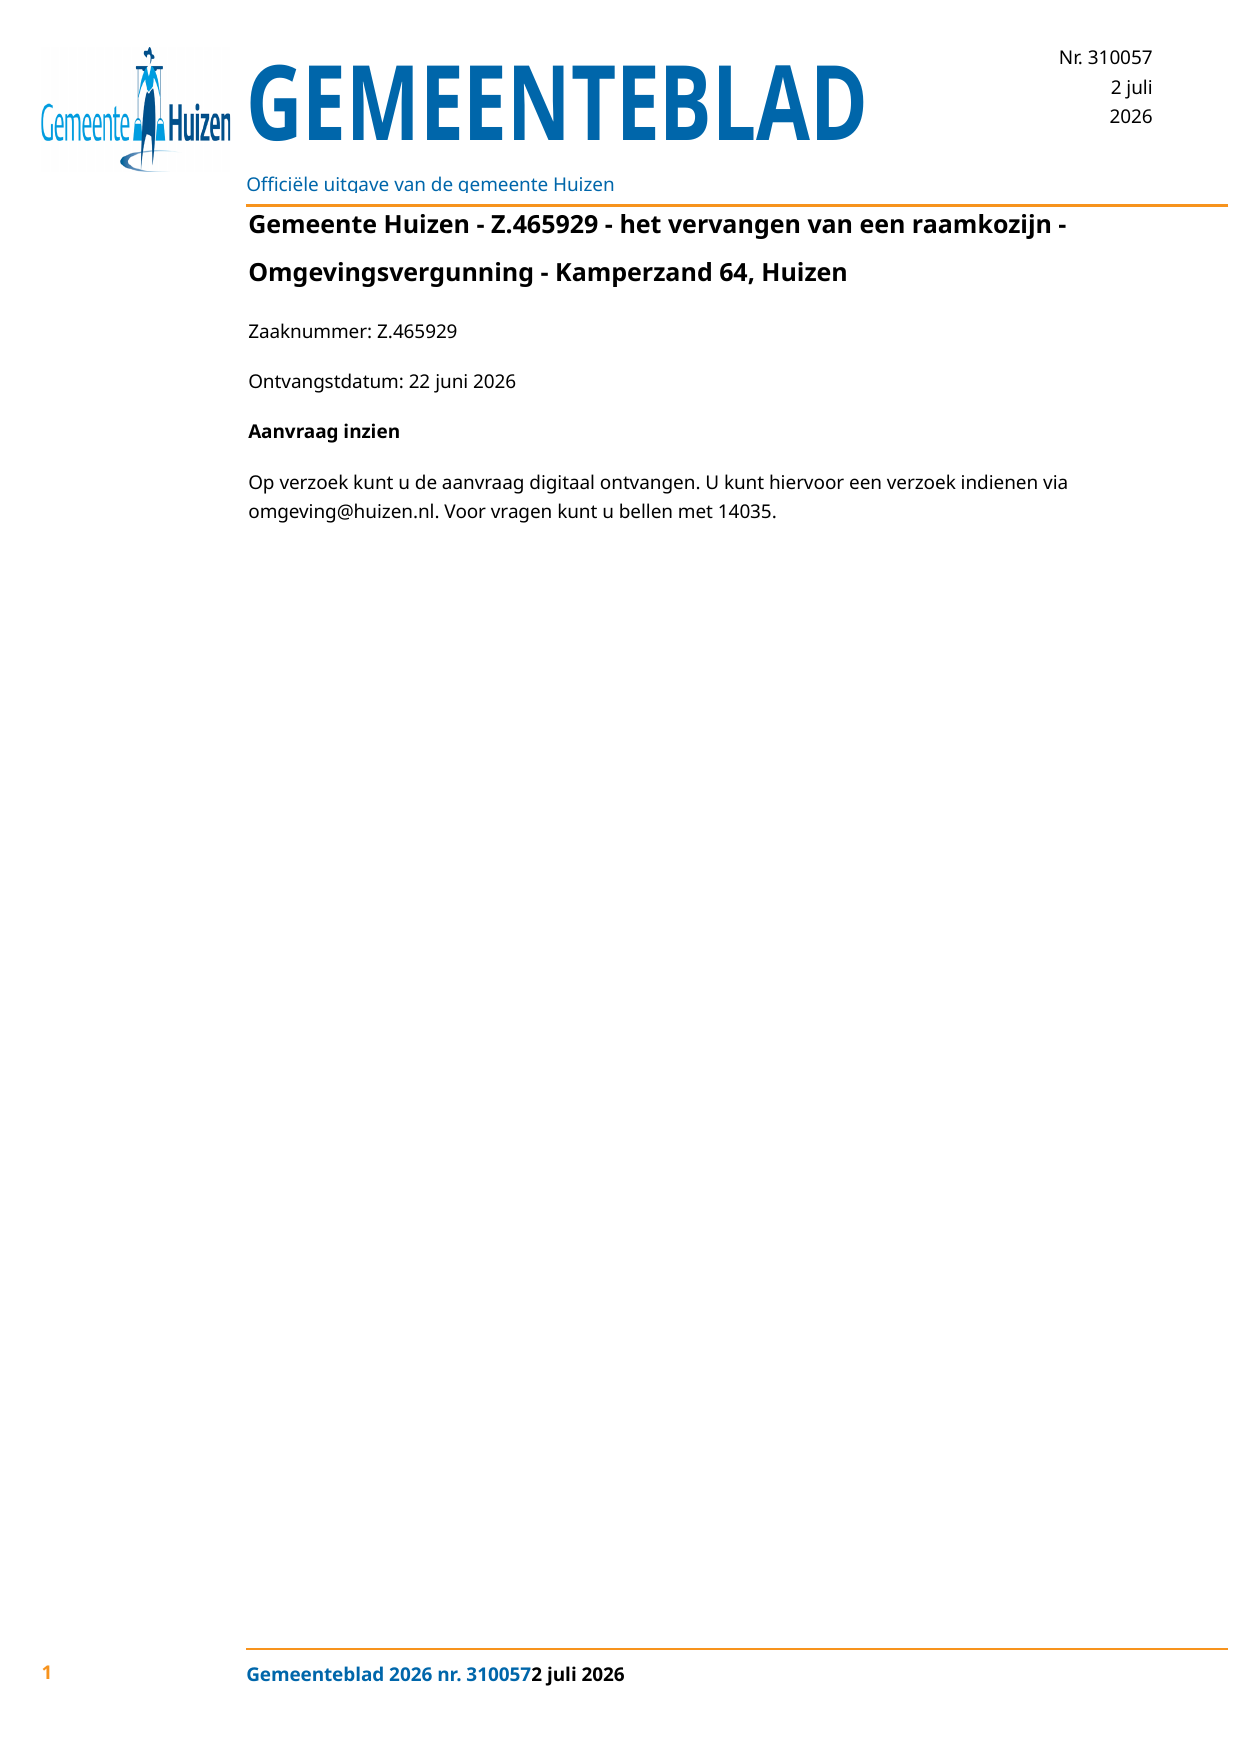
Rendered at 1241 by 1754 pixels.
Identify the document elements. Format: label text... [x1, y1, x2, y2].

text Gemeente Huizen - Z.465929 - het vervangen van een raamkozijn - Omgevingsvergunning - Kamperzand 64, Huizen [248, 207, 1152, 288]
text Zaaknummer: Z.465929 [248, 318, 1152, 344]
text Ontvangstdatum: 22 juni 2026 [248, 368, 1152, 394]
text Aanvraag inzien [248, 419, 1152, 444]
picture [41, 47, 231, 172]
text Op verzoek kunt u de aanvraag digitaal ontvangen. U kunt hiervoor een verzoek indienen via omgeving@huizen.nl. Voor vragen kunt u bellen met 14035. [248, 469, 1152, 524]
